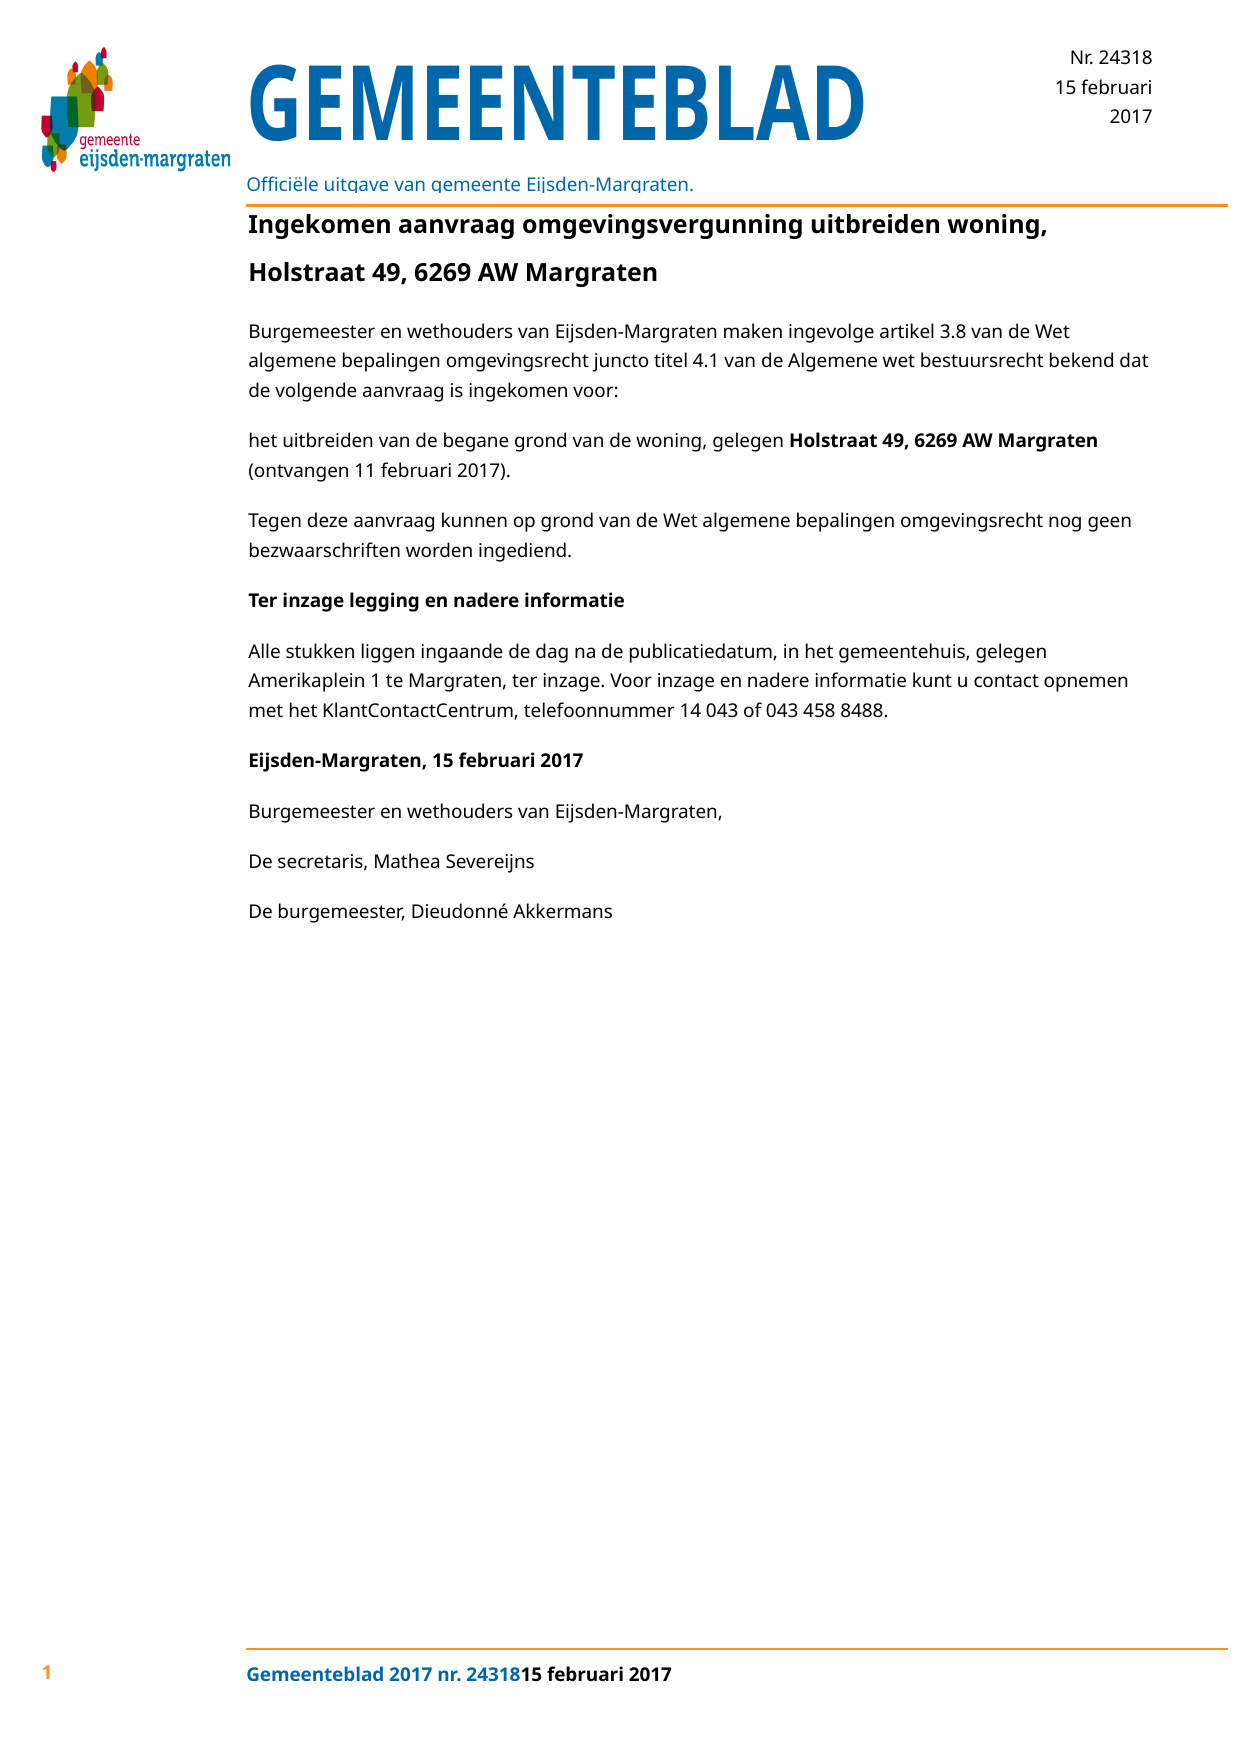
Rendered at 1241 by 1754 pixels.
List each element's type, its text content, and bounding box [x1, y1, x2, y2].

text Burgemeester en wethouders van Eijsden-Margraten maken ingevolge artikel 3.8 van de Wet algemene bepalingen omgevingsrecht juncto titel 4.1 van de Algemene wet bestuursrecht bekend dat de volgende aanvraag is ingekomen voor: [248, 318, 1152, 403]
text Burgemeester en wethouders van Eijsden-Margraten, [248, 798, 1152, 824]
text De secretaris, Mathea Severeijns [248, 848, 1152, 874]
text Tegen deze aanvraag kunnen op grond van de Wet algemene bepalingen omgevingsrecht nog geen bezwaarschriften worden ingediend. [248, 507, 1152, 563]
text Ingekomen aanvraag omgevingsvergunning uitbreiden woning, Holstraat 49, 6269 AW Margraten [248, 207, 1152, 288]
text Ter inzage legging en nadere informatie [248, 587, 1152, 613]
text De burgemeester, Dieudonné Akkermans [248, 899, 1152, 924]
text het uitbreiden van de begane grond van de woning, gelegen Holstraat 49, 6269 AW Margraten (ontvangen 11 februari 2017). [248, 427, 1152, 483]
picture [41, 47, 231, 172]
text Eijsden-Margraten, 15 februari 2017 [248, 747, 1152, 773]
text Alle stukken liggen ingaande de dag na de publicatiedatum, in het gemeentehuis, gelegen Amerikaplein 1 te Margraten, ter inzage. Voor inzage en nadere informatie kunt u contact opnemen met het KlantContactCentrum, telefoonnummer 14 043 of 043 458 8488. [248, 638, 1152, 723]
